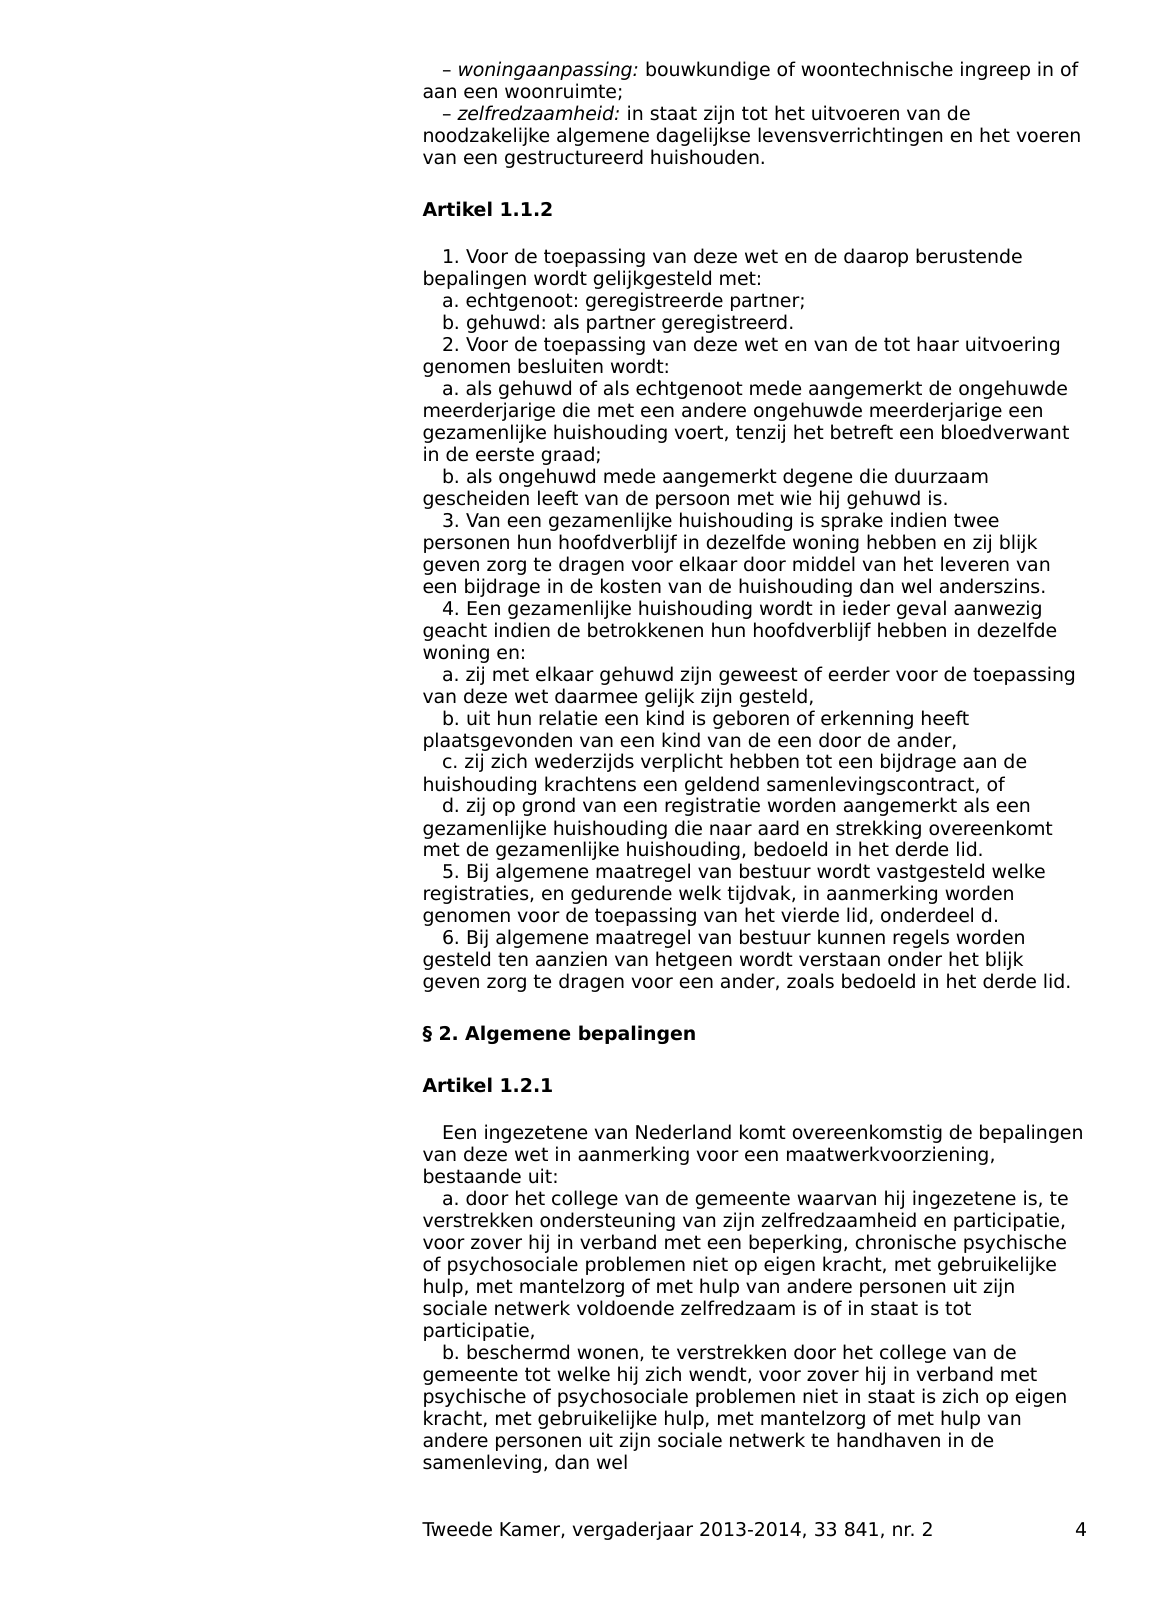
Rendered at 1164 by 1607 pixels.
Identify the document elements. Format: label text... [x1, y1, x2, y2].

text 6. Bij algemene maatregel van bestuur kunnen regels worden gesteld ten aanzien van hetgeen wordt verstaan onder het blijk geven zorg te dragen voor een ander, zoals bedoeld in het derde lid. [422, 927, 1087, 993]
text b. beschermd wonen, te verstrekken door het college van de gemeente tot welke hij zich wendt, voor zover hij in verband met psychische of psychosociale problemen niet in staat is zich op eigen kracht, met gebruikelijke hulp, met mantelzorg of met hulp van andere personen uit zijn sociale netwerk te handhaven in de samenleving, dan wel [422, 1342, 1087, 1474]
text a. door het college van de gemeente waarvan hij ingezetene is, te verstrekken ondersteuning van zijn zelfredzaamheid en participatie, voor zover hij in verband met een beperking, chronische psychische of psychosociale problemen niet op eigen kracht, met gebruikelijke hulp, met mantelzorg of met hulp van andere personen uit zijn sociale netwerk voldoende zelfredzaam is of in staat is tot participatie, [422, 1188, 1087, 1342]
text c. zij zich wederzijds verplicht hebben tot een bijdrage aan de huishouding krachtens een geldend samenlevingscontract, of [422, 751, 1087, 795]
text 3. Van een gezamenlijke huishouding is sprake indien twee personen hun hoofdverblijf in dezelfde woning hebben en zij blijk geven zorg te dragen voor elkaar door middel van het leveren van een bijdrage in de kosten van de huishouding dan wel anderszins. [422, 510, 1087, 598]
text – zelfredzaamheid: in staat zijn tot het uitvoeren van de noodzakelijke algemene dagelijkse levensverrichtingen en het voeren van een gestructureerd huishouden. [422, 103, 1087, 169]
text a. als gehuwd of als echtgenoot mede aangemerkt de ongehuwde meerderjarige die met een andere ongehuwde meerderjarige een gezamenlijke huishouding voert, tenzij het betreft een bloedverwant in de eerste graad; [422, 378, 1087, 466]
text 2. Voor de toepassing van deze wet en van de tot haar uitvoering genomen besluiten wordt: [422, 334, 1087, 378]
text d. zij op grond van een registratie worden aangemerkt als een gezamenlijke huishouding die naar aard en strekking overeenkomt met de gezamenlijke huishouding, bedoeld in het derde lid. [422, 795, 1087, 861]
text – woningaanpassing: bouwkundige of woontechnische ingreep in of aan een woonruimte; [422, 59, 1087, 103]
text 1. Voor de toepassing van deze wet en de daarop berustende bepalingen wordt gelijkgesteld met: [422, 246, 1087, 290]
text 4. Een gezamenlijke huishouding wordt in ieder geval aanwezig geacht indien de betrokkenen hun hoofdverblijf hebben in dezelfde woning en: [422, 598, 1087, 663]
text a. zij met elkaar gehuwd zijn geweest of eerder voor de toepassing van deze wet daarmee gelijk zijn gesteld, [422, 663, 1087, 707]
text b. uit hun relatie een kind is geboren of erkenning heeft plaatsgevonden van een kind van de een door de ander, [422, 707, 1087, 751]
text 5. Bij algemene maatregel van bestuur wordt vastgesteld welke registraties, en gedurende welk tijdvak, in aanmerking worden genomen voor de toepassing van het vierde lid, onderdeel d. [422, 861, 1087, 927]
text b. als ongehuwd mede aangemerkt degene die duurzaam gescheiden leeft van de persoon met wie hij gehuwd is. [422, 466, 1087, 510]
subtitle § 2. Algemene bepalingen [422, 1023, 1087, 1045]
text Een ingezetene van Nederland komt overeenkomstig de bepalingen van deze wet in aanmerking voor een maatwerkvoorziening, bestaande uit: [422, 1122, 1087, 1188]
text b. gehuwd: als partner geregistreerd. [422, 312, 1087, 334]
text a. echtgenoot: geregistreerde partner; [422, 290, 1087, 312]
subtitle Artikel 1.2.1 [422, 1075, 1087, 1097]
subtitle Artikel 1.1.2 [422, 199, 1087, 221]
